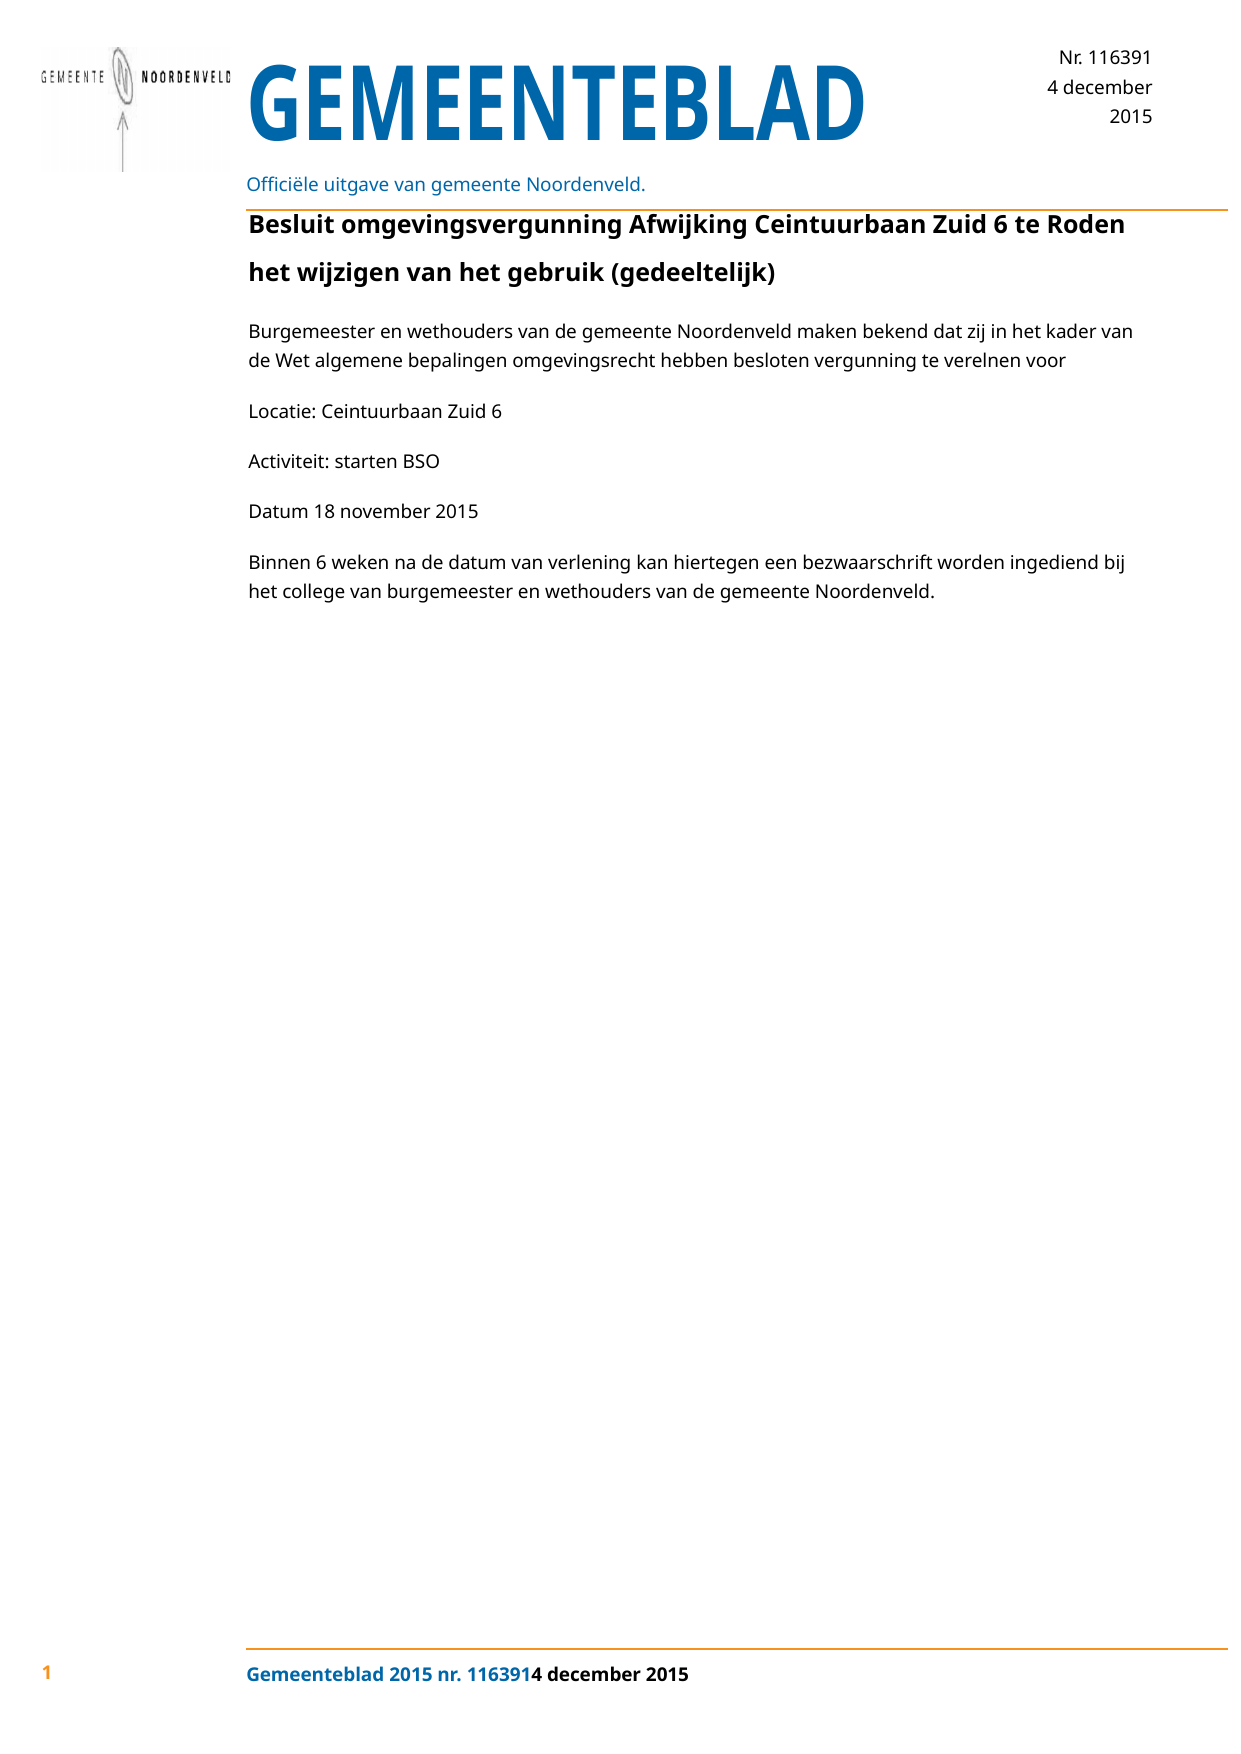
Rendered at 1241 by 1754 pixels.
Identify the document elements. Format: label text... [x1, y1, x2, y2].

text Locatie: Ceintuurbaan Zuid 6 [248, 398, 1152, 424]
text Burgemeester en wethouders van de gemeente Noordenveld maken bekend dat zij in het kader van de Wet algemene bepalingen omgevingsrecht hebben besloten vergunning te verelnen voor [248, 318, 1152, 373]
picture [41, 47, 231, 172]
text Activiteit: starten BSO [248, 448, 1152, 474]
text Binnen 6 weken na de datum van verlening kan hiertegen een bezwaarschrift worden ingediend bij het college van burgemeester en wethouders van de gemeente Noordenveld. [248, 549, 1152, 604]
text Datum 18 november 2015 [248, 499, 1152, 524]
text Besluit omgevingsvergunning Afwijking Ceintuurbaan Zuid 6 te Roden het wijzigen van het gebruik (gedeeltelijk) [248, 211, 1152, 288]
